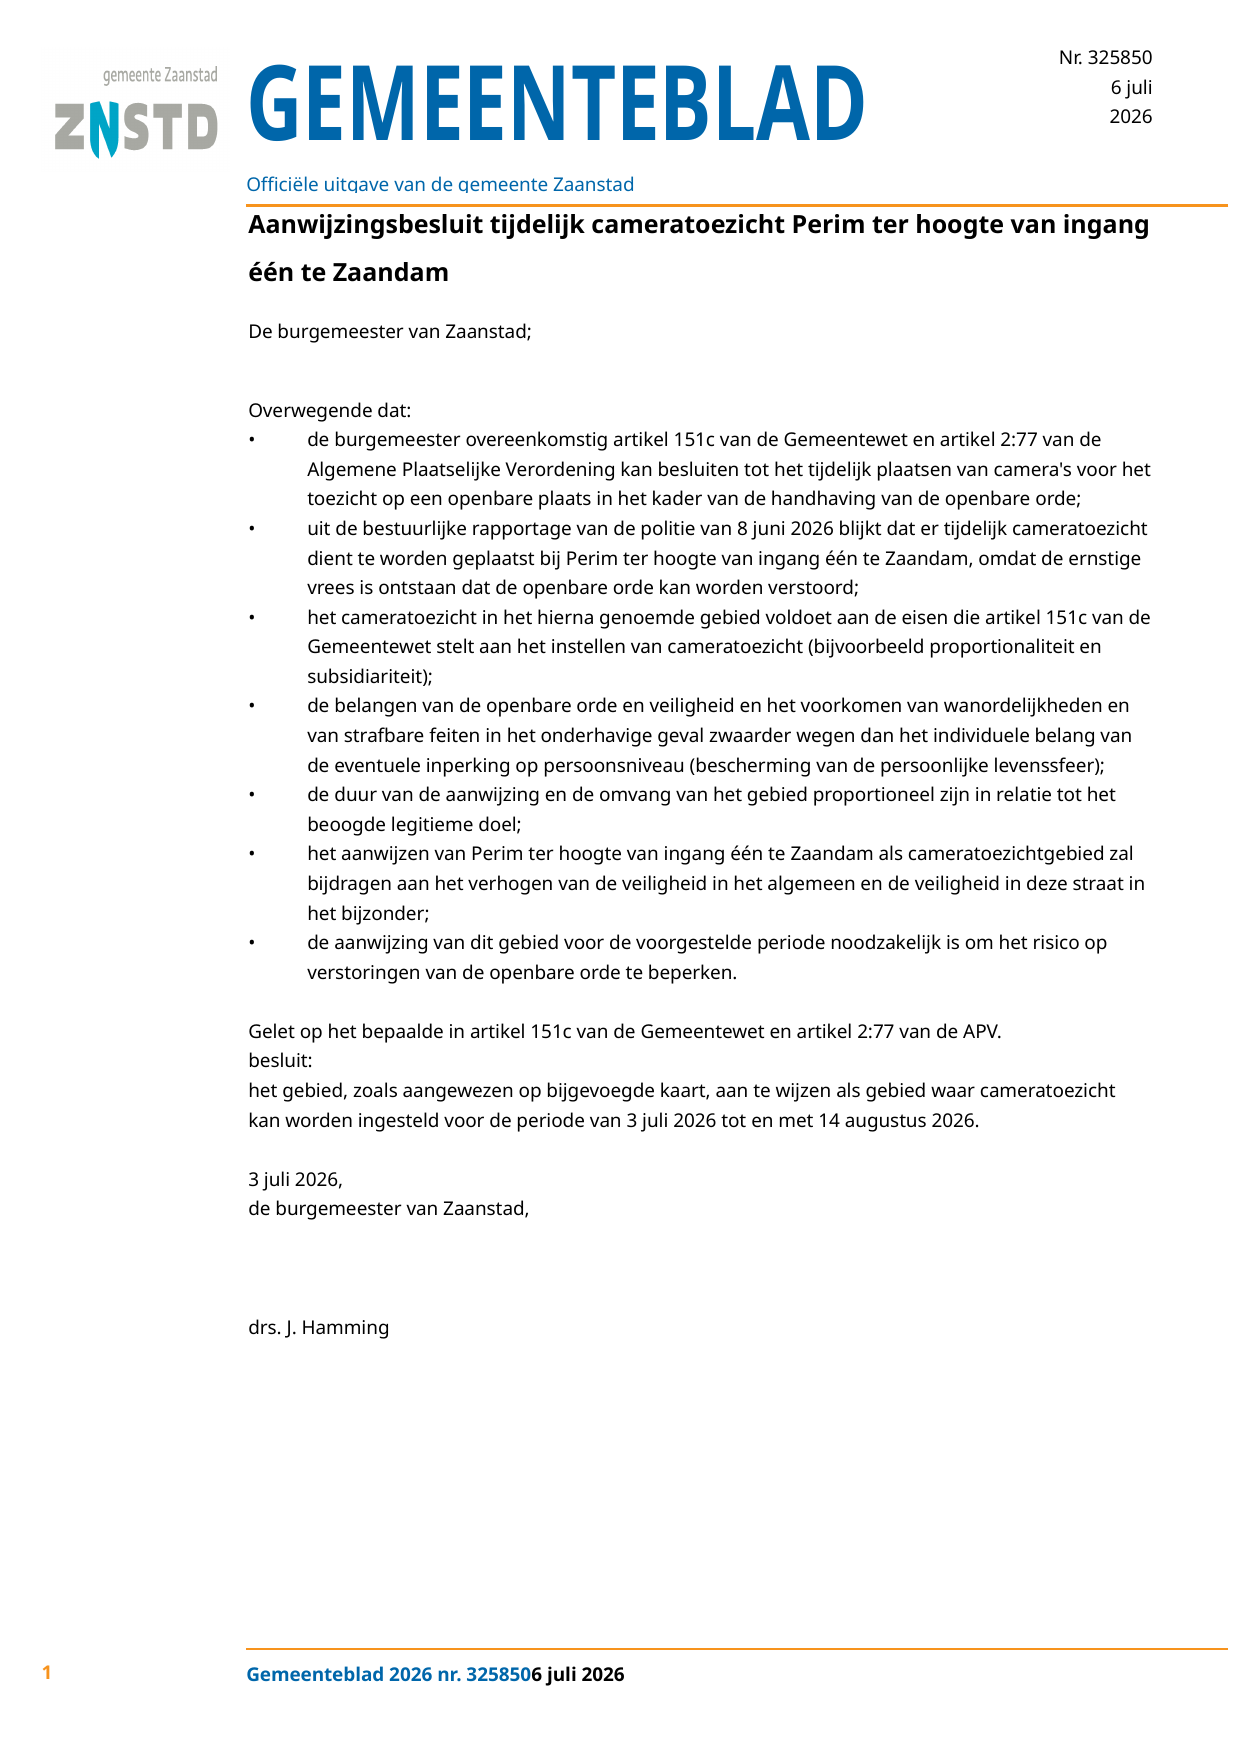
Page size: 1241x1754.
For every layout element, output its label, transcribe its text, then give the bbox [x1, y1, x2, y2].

text drs. J. Hamming [248, 1314, 1152, 1339]
list de belangen van de openbare orde en veiligheid en het voorkomen van wanordelijkheden en van strafbare feiten in het onderhavige geval zwaarder wegen dan het individuele belang van de eventuele inperking op persoonsniveau (bescherming van de persoonlijke levenssfeer); [248, 693, 1152, 777]
text 3 juli 2026, [248, 1166, 1152, 1192]
list het aanwijzen van Perim ter hoogte van ingang één te Zaandam als cameratoezichtgebied zal bijdragen aan het verhogen van de veiligheid in het algemeen en de veiligheid in deze straat in het bijzonder; [248, 841, 1152, 925]
list het cameratoezicht in het hierna genoemde gebied voldoet aan de eisen die artikel 151c van de Gemeentewet stelt aan het instellen van cameratoezicht (bijvoorbeeld proportionaliteit en subsidiariteit); [248, 604, 1152, 689]
text Aanwijzingsbesluit tijdelijk cameratoezicht Perim ter hoogte van ingang één te Zaandam [248, 207, 1152, 288]
list de burgemeester overeenkomstig artikel 151c van de Gemeentewet en artikel 2:77 van de Algemene Plaatselijke Verordening kan besluiten tot het tijdelijk plaatsen van camera's voor het toezicht op een openbare plaats in het kader van de handhaving van de openbare orde; [248, 426, 1152, 511]
text besluit: [248, 1048, 1152, 1073]
list de duur van de aanwijzing en de omvang van het gebied proportioneel zijn in relatie tot het beoogde legitieme doel; [248, 781, 1152, 837]
list uit de bestuurlijke rapportage van de politie van 8 juni 2026 blijkt dat er tijdelijk cameratoezicht dient te worden geplaatst bij Perim ter hoogte van ingang één te Zaandam, omdat de ernstige vrees is ontstaan dat de openbare orde kan worden verstoord; [248, 515, 1152, 600]
text het gebied, zoals aangewezen op bijgevoegde kaart, aan te wijzen als gebied waar cameratoezicht kan worden ingesteld voor de periode van 3 juli 2026 tot en met 14 augustus 2026. [248, 1077, 1152, 1132]
text Overwegende dat: [248, 397, 1152, 422]
text de burgemeester van Zaanstad, [248, 1196, 1152, 1221]
text Gelet op het bepaalde in artikel 151c van de Gemeentewet en artikel 2:77 van de APV. [248, 1018, 1152, 1044]
text De burgemeester van Zaanstad; [248, 318, 1152, 344]
picture [41, 47, 231, 172]
list de aanwijzing van dit gebied voor de voorgestelde periode noodzakelijk is om het risico op verstoringen van de openbare orde te beperken. [248, 929, 1152, 984]
